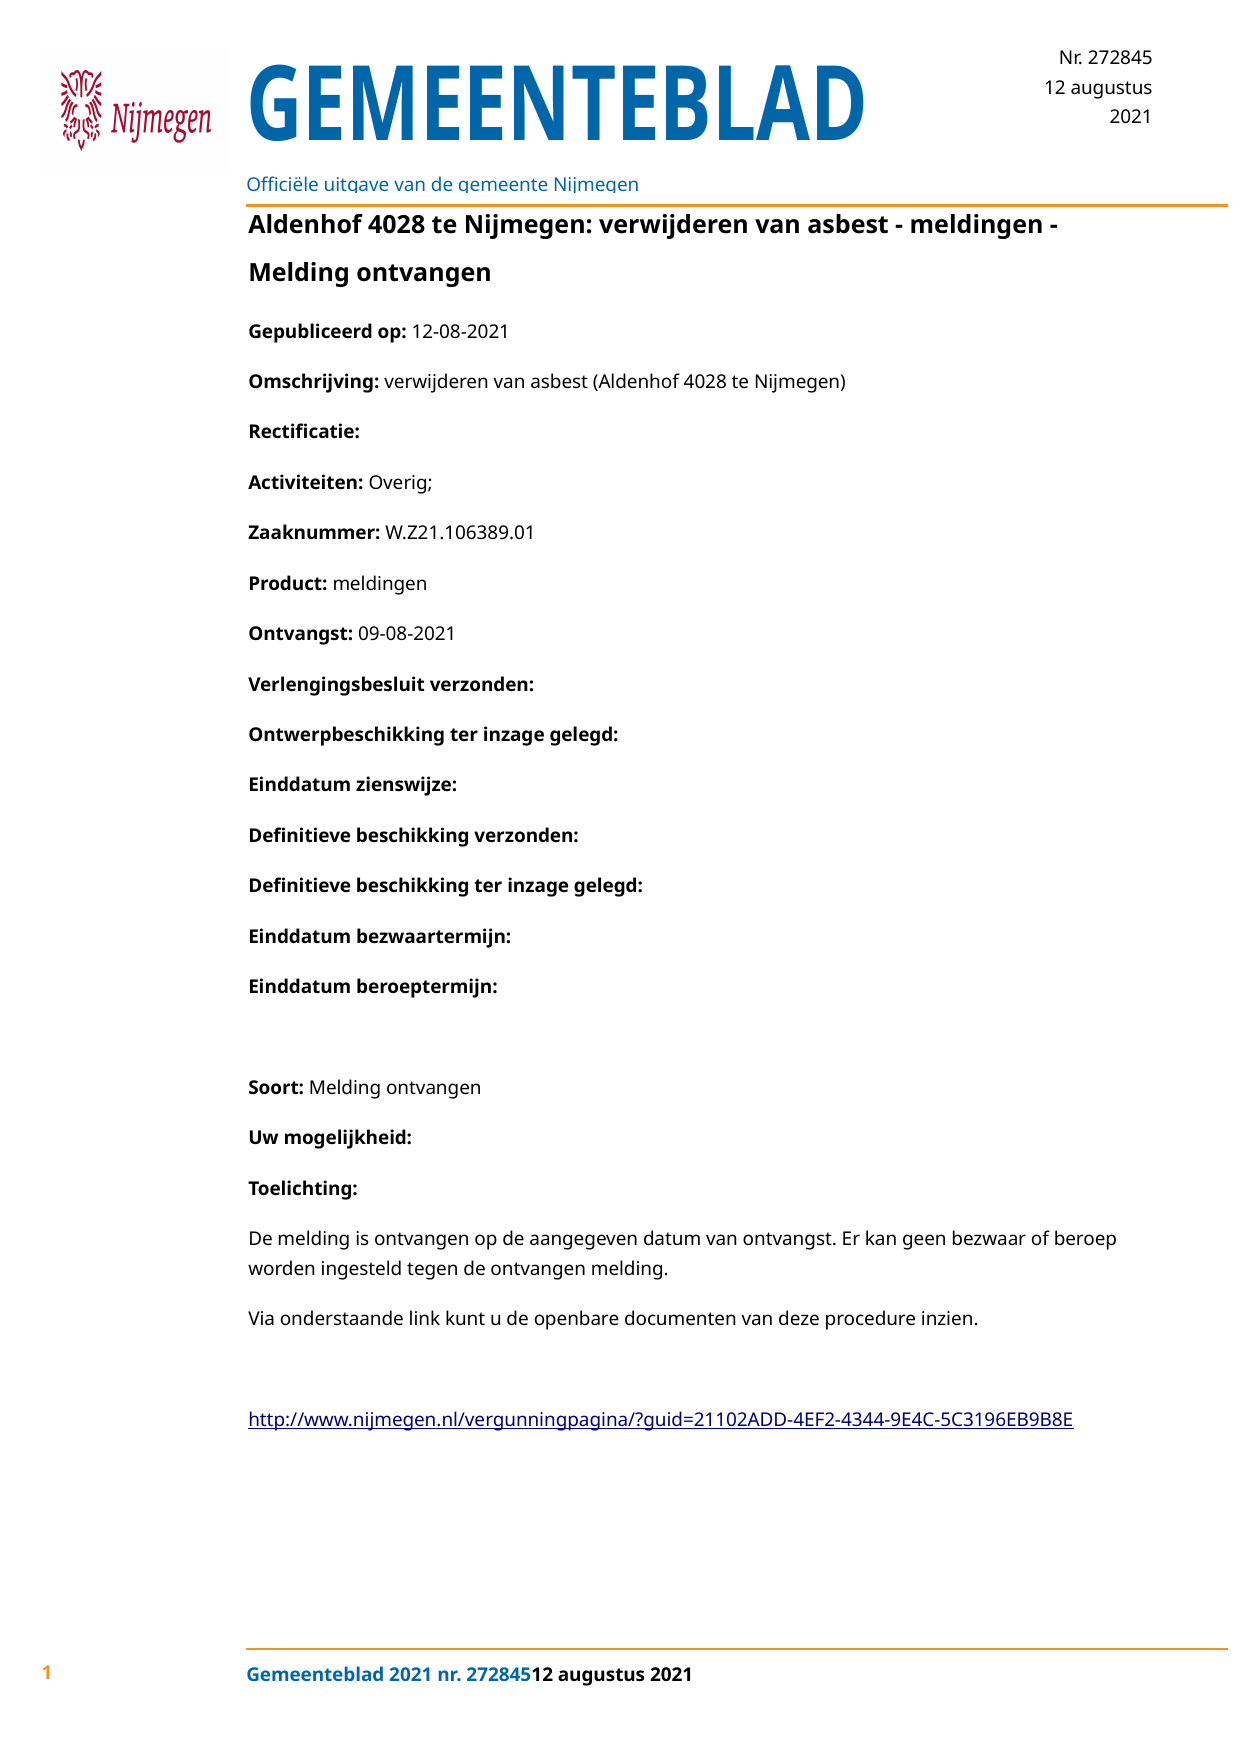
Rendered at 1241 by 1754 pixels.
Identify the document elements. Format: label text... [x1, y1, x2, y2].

text Definitieve beschikking ter inzage gelegd: [248, 872, 1152, 898]
text Rectificatie: [248, 419, 1152, 444]
text Gepubliceerd op: 12-08-2021 [248, 318, 1152, 344]
text Einddatum beroeptermijn: [248, 973, 1152, 999]
text Via onderstaande link kunt u de openbare documenten van deze procedure inzien. [248, 1305, 1152, 1331]
text Product: meldingen [248, 570, 1152, 596]
text http://www.nijmegen.nl/vergunningpagina/?guid=21102ADD-4EF2-4344-9E4C-5C3196EB9B8E [248, 1406, 1152, 1432]
text Einddatum zienswijze: [248, 772, 1152, 797]
text Activiteiten: Overig; [248, 469, 1152, 495]
text Aldenhof 4028 te Nijmegen: verwijderen van asbest - meldingen - Melding ontvangen [248, 207, 1152, 288]
text Definitieve beschikking verzonden: [248, 822, 1152, 848]
text Omschrijving: verwijderen van asbest (Aldenhof 4028 te Nijmegen) [248, 368, 1152, 394]
text Ontwerpbeschikking ter inzage gelegd: [248, 721, 1152, 747]
text Toelichting: [248, 1175, 1152, 1201]
text Zaaknummer: W.Z21.106389.01 [248, 519, 1152, 545]
text Soort: Melding ontvangen [248, 1074, 1152, 1100]
text De melding is ontvangen op de aangegeven datum van ontvangst. Er kan geen bezwaar of beroep worden ingesteld tegen de ontvangen melding. [248, 1225, 1152, 1281]
text Ontvangst: 09-08-2021 [248, 620, 1152, 646]
text Einddatum bezwaartermijn: [248, 923, 1152, 949]
text Uw mogelijkheid: [248, 1124, 1152, 1150]
text Verlengingsbesluit verzonden: [248, 671, 1152, 697]
picture [41, 47, 231, 172]
